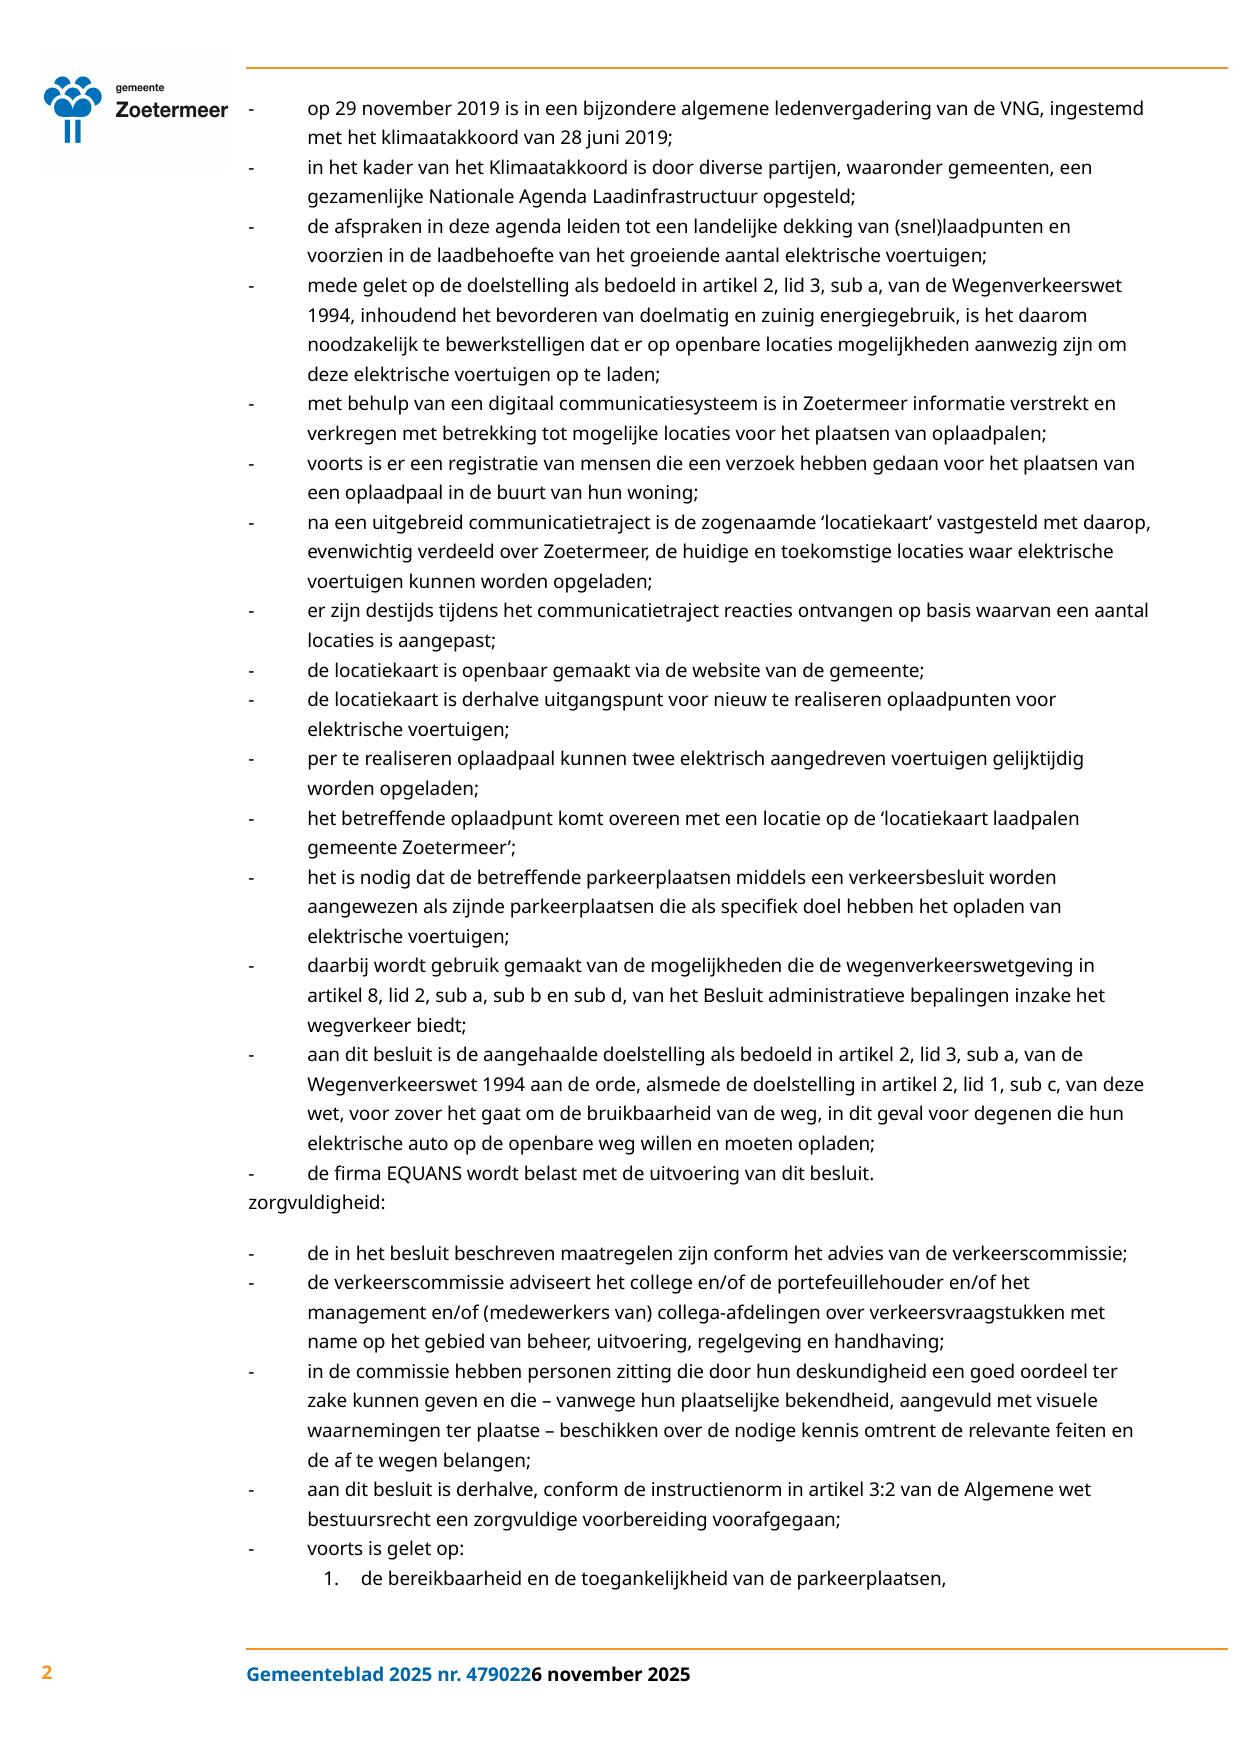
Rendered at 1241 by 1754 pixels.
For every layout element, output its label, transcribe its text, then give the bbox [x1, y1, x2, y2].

list op 29 november 2019 is in een bijzondere algemene ledenvergadering van de VNG, ingestemd met het klimaatakkoord van 28 juni 2019; [248, 95, 1152, 150]
list mede gelet op de doelstelling als bedoeld in artikel 2, lid 3, sub a, van de Wegenverkeerswet 1994, inhoudend het bevorderen van doelmatig en zuinig energiegebruik, is het daarom noodzakelijk te bewerkstelligen dat er op openbare locaties mogelijkheden aanwezig zijn om deze elektrische voertuigen op te laden; [248, 272, 1152, 387]
list per te realiseren oplaadpaal kunnen twee elektrisch aangedreven voertuigen gelijktijdig worden opgeladen; [248, 746, 1152, 801]
list voorts is gelet op: [248, 1536, 1152, 1561]
list in het kader van het Klimaatakkoord is door diverse partijen, waaronder gemeenten, een gezamenlijke Nationale Agenda Laadinfrastructuur opgesteld; [248, 154, 1152, 209]
list de locatiekaart is openbaar gemaakt via de website van de gemeente; [248, 657, 1152, 683]
list de locatiekaart is derhalve uitgangspunt voor nieuw te realiseren oplaadpunten voor elektrische voertuigen; [248, 686, 1152, 742]
list aan dit besluit is derhalve, conform de instructienorm in artikel 3:2 van de Algemene wet bestuursrecht een zorgvuldige voorbereiding voorafgegaan; [248, 1476, 1152, 1532]
list in de commissie hebben personen zitting die door hun deskundigheid een goed oordeel ter zake kunnen geven en die – vanwege hun plaatselijke bekendheid, aangevuld met visuele waarnemingen ter plaatse – beschikken over de nodige kennis omtrent de relevante feiten en de af te wegen belangen; [248, 1358, 1152, 1473]
text zorgvuldigheid: [248, 1189, 1152, 1215]
list het betreffende oplaadpunt komt overeen met een locatie op de ‘locatiekaart laadpalen gemeente Zoetermeer’; [248, 805, 1152, 860]
list na een uitgebreid communicatietraject is de zogenaamde ‘locatiekaart’ vastgesteld met daarop, evenwichtig verdeeld over Zoetermeer, de huidige en toekomstige locaties waar elektrische voertuigen kunnen worden opgeladen; [248, 509, 1152, 594]
picture [41, 47, 231, 172]
list de in het besluit beschreven maatregelen zijn conform het advies van de verkeerscommissie; [248, 1240, 1152, 1266]
list de verkeerscommissie adviseert het college en/of de portefeuillehouder en/of het management en/of (medewerkers van) collega-afdelingen over verkeersvraagstukken met name op het gebied van beheer, uitvoering, regelgeving en handhaving; [248, 1269, 1152, 1354]
list voorts is er een registratie van mensen die een verzoek hebben gedaan voor het plaatsen van een oplaadpaal in de buurt van hun woning; [248, 450, 1152, 505]
list daarbij wordt gebruik gemaakt van de mogelijkheden die de wegenverkeerswetgeving in artikel 8, lid 2, sub a, sub b en sub d, van het Besluit administratieve bepalingen inzake het wegverkeer biedt; [248, 953, 1152, 1038]
list aan dit besluit is de aangehaalde doelstelling als bedoeld in artikel 2, lid 3, sub a, van de Wegenverkeerswet 1994 aan de orde, alsmede de doelstelling in artikel 2, lid 1, sub c, van deze wet, voor zover het gaat om de bruikbaarheid van de weg, in dit geval voor degenen die hun elektrische auto op de openbare weg willen en moeten opladen; [248, 1041, 1152, 1156]
list het is nodig dat de betreffende parkeerplaatsen middels een verkeersbesluit worden aangewezen als zijnde parkeerplaatsen die als specifiek doel hebben het opladen van elektrische voertuigen; [248, 864, 1152, 949]
list de firma EQUANS wordt belast met de uitvoering van dit besluit. [248, 1160, 1152, 1186]
list de afspraken in deze agenda leiden tot een landelijke dekking van (snel)laadpunten en voorzien in de laadbehoefte van het groeiende aantal elektrische voertuigen; [248, 213, 1152, 268]
list er zijn destijds tijdens het communicatietraject reacties ontvangen op basis waarvan een aantal locaties is aangepast; [248, 598, 1152, 653]
list de bereikbaarheid en de toegankelijkheid van de parkeerplaatsen, [323, 1565, 1152, 1591]
list met behulp van een digitaal communicatiesysteem is in Zoetermeer informatie verstrekt en verkregen met betrekking tot mogelijke locaties voor het plaatsen van oplaadpalen; [248, 391, 1152, 446]
